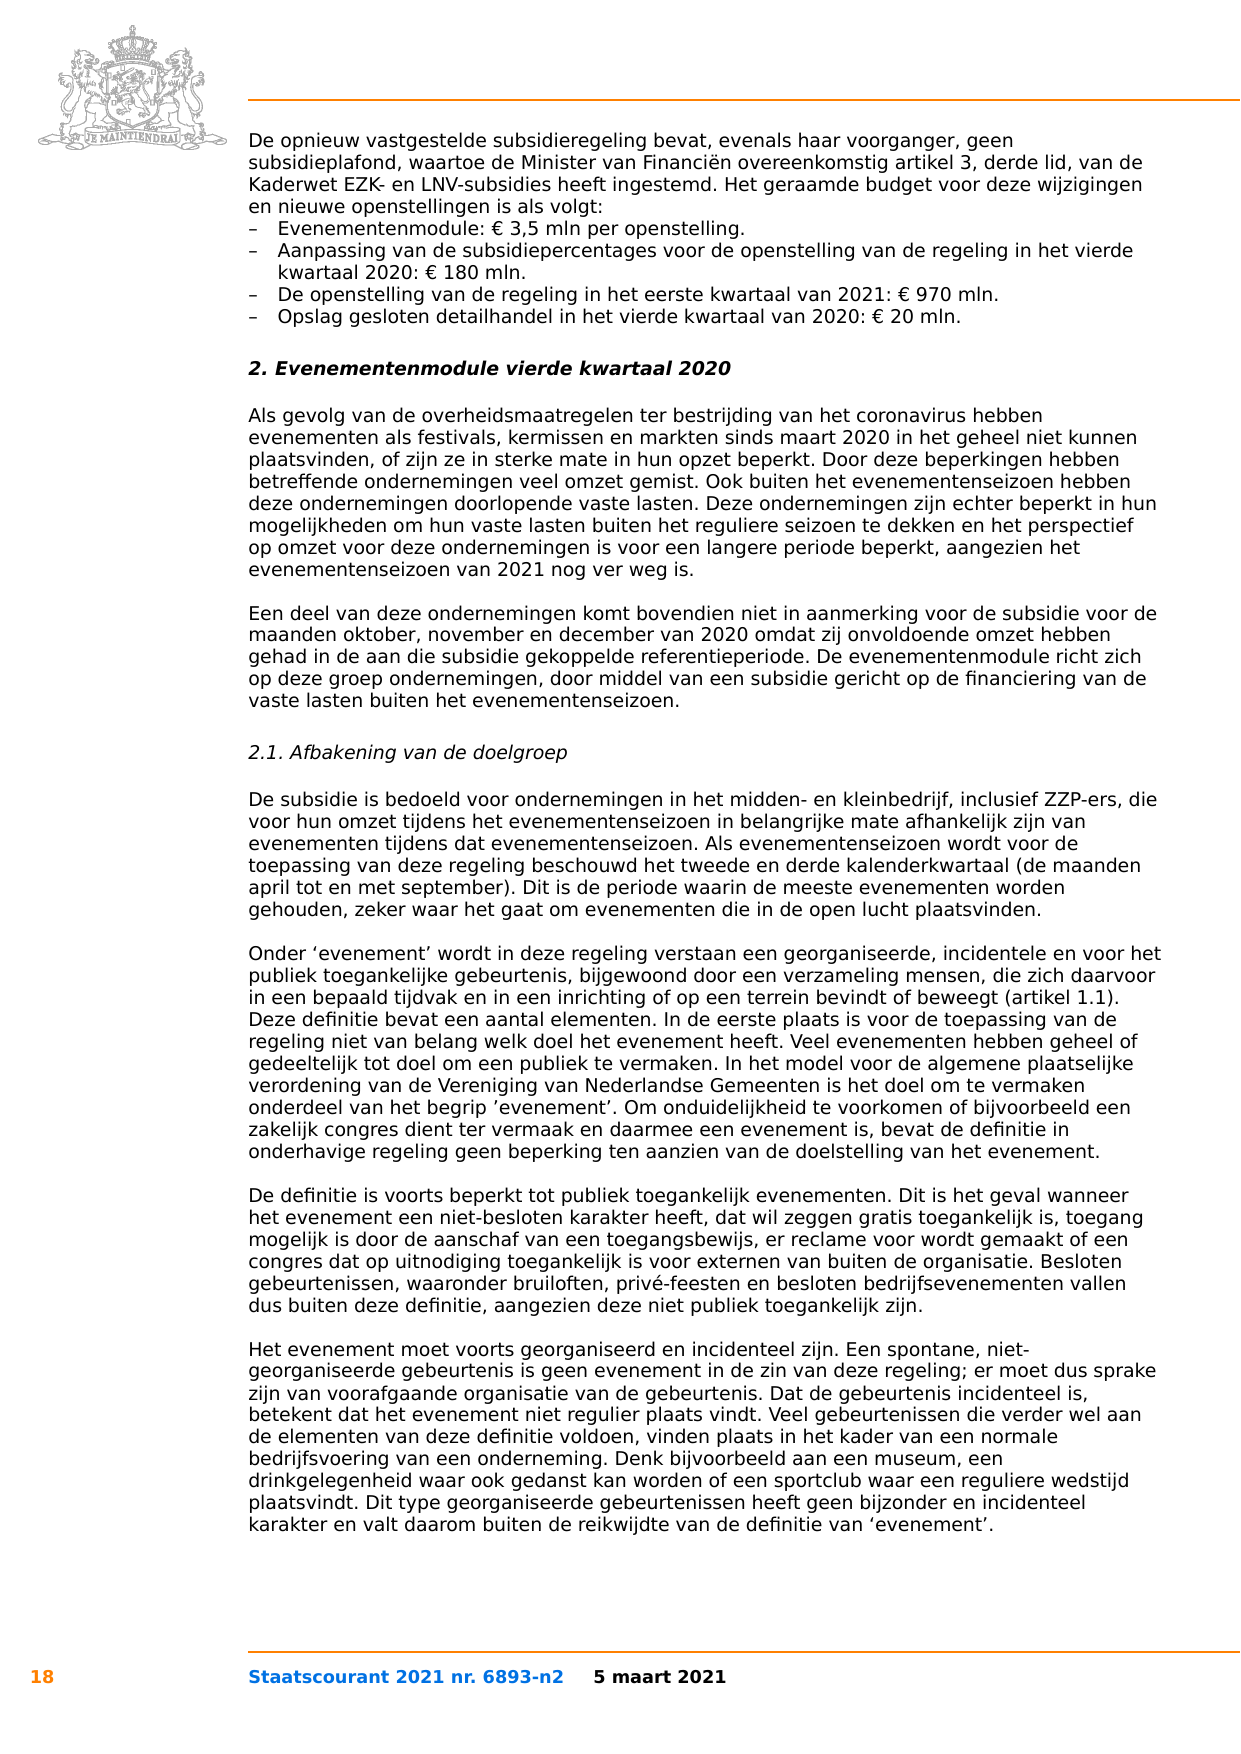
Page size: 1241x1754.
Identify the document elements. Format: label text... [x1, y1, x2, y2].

text – Opslag gesloten detailhandel in het vierde kwartaal van 2020: € 20 mln. [248, 306, 1163, 328]
text Het evenement moet voorts georganiseerd en incidenteel zijn. Een spontane, niet-georganiseerde gebeurtenis is geen evenement in de zin van deze regeling; er moet dus sprake zijn van voorafgaande organisatie van de gebeurtenis. Dat de gebeurtenis incidenteel is, betekent dat het evenement niet regulier plaats vindt. Veel gebeurtenissen die verder wel aan de elementen van deze definitie voldoen, vinden plaats in het kader van een normale bedrijfsvoering van een onderneming. Denk bijvoorbeeld aan een museum, een drinkgelegenheid waar ook gedanst kan worden of een sportclub waar een reguliere wedstijd plaatsvindt. Dit type georganiseerde gebeurtenissen heeft geen bijzonder en incidenteel karakter en valt daarom buiten de reikwijdte van de definitie van ‘evenement’. [248, 1338, 1163, 1536]
text – Aanpassing van de subsidiepercentages voor de openstelling van de regeling in het vierde kwartaal 2020: € 180 mln. [248, 240, 1163, 284]
text – De openstelling van de regeling in het eerste kwartaal van 2021: € 970 mln. [248, 284, 1163, 306]
subtitle 2. Evenementenmodule vierde kwartaal 2020 [248, 358, 1163, 380]
text Als gevolg van de overheidsmaatregelen ter bestrijding van het coronavirus hebben evenementen als festivals, kermissen en markten sinds maart 2020 in het geheel niet kunnen plaatsvinden, of zijn ze in sterke mate in hun opzet beperkt. Door deze beperkingen hebben betreffende ondernemingen veel omzet gemist. Ook buiten het evenementenseizoen hebben deze ondernemingen doorlopende vaste lasten. Deze ondernemingen zijn echter beperkt in hun mogelijkheden om hun vaste lasten buiten het reguliere seizoen te dekken en het perspectief op omzet voor deze ondernemingen is voor een langere periode beperkt, aangezien het evenementenseizoen van 2021 nog ver weg is. [248, 405, 1163, 581]
text De definitie is voorts beperkt tot publiek toegankelijk evenementen. Dit is het geval wanneer het evenement een niet-besloten karakter heeft, dat wil zeggen gratis toegankelijk is, toegang mogelijk is door de aanschaf van een toegangsbewijs, er reclame voor wordt gemaakt of een congres dat op uitnodiging toegankelijk is voor externen van buiten de organisatie. Besloten gebeurtenissen, waaronder bruiloften, privé-feesten en besloten bedrijfsevenementen vallen dus buiten deze definitie, aangezien deze niet publiek toegankelijk zijn. [248, 1185, 1163, 1317]
text Onder ‘evenement’ wordt in deze regeling verstaan een georganiseerde, incidentele en voor het publiek toegankelijke gebeurtenis, bijgewoond door een verzameling mensen, die zich daarvoor in een bepaald tijdvak en in een inrichting of op een terrein bevindt of beweegt (artikel 1.1). Deze definitie bevat een aantal elementen. In de eerste plaats is voor de toepassing van de regeling niet van belang welk doel het evenement heeft. Veel evenementen hebben geheel of gedeeltelijk tot doel om een publiek te vermaken. In het model voor de algemene plaatselijke verordening van de Vereniging van Nederlandse Gemeenten is het doel om te vermaken onderdeel van het begrip ’evenement’. Om onduidelijkheid te voorkomen of bijvoorbeeld een zakelijk congres dient ter vermaak en daarmee een evenement is, bevat de definitie in onderhavige regeling geen beperking ten aanzien van de doelstelling van het evenement. [248, 943, 1163, 1163]
text De opnieuw vastgestelde subsidieregeling bevat, evenals haar voorganger, geen subsidieplafond, waartoe de Minister van Financiën overeenkomstig artikel 3, derde lid, van de Kaderwet EZK- en LNV-subsidies heeft ingestemd. Het geraamde budget voor deze wijzigingen en nieuwe openstellingen is als volgt: [248, 130, 1163, 218]
subtitle 2.1. Afbakening van de doelgroep [248, 742, 1163, 764]
text Een deel van deze ondernemingen komt bovendien niet in aanmerking voor de subsidie voor de maanden oktober, november en december van 2020 omdat zij onvoldoende omzet hebben gehad in de aan die subsidie gekoppelde referentieperiode. De evenementenmodule richt zich op deze groep ondernemingen, door middel van een subsidie gericht op de financiering van de vaste lasten buiten het evenementenseizoen. [248, 602, 1163, 712]
text De subsidie is bedoeld voor ondernemingen in het midden- en kleinbedrijf, inclusief ZZP-ers, die voor hun omzet tijdens het evenementenseizoen in belangrijke mate afhankelijk zijn van evenementen tijdens dat evenementenseizoen. Als evenementenseizoen wordt voor de toepassing van deze regeling beschouwd het tweede en derde kalenderkwartaal (de maanden april tot en met september). Dit is de periode waarin de meeste evenementen worden gehouden, zeker waar het gaat om evenementen die in de open lucht plaatsvinden. [248, 789, 1163, 921]
text – Evenementenmodule: € 3,5 mln per openstelling. [248, 218, 1163, 240]
picture [38, 25, 227, 150]
